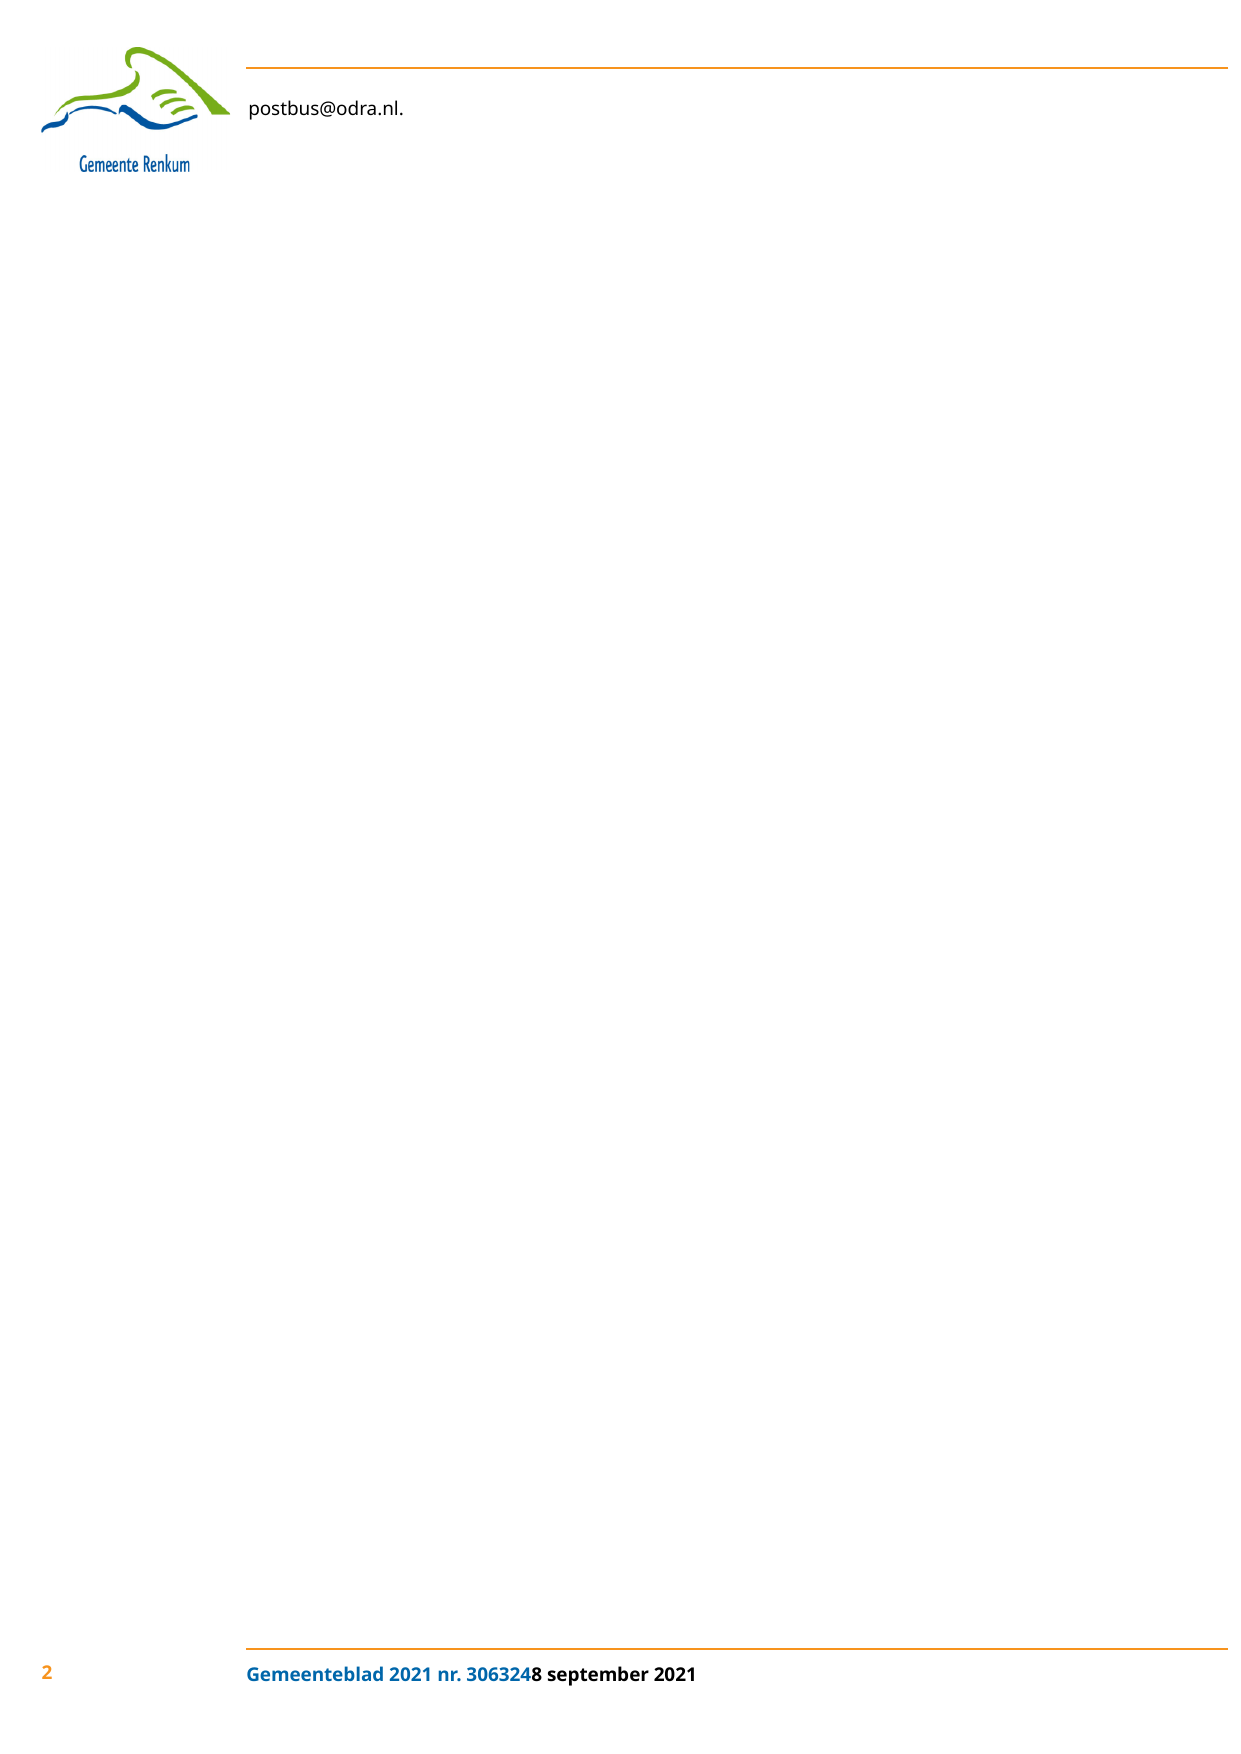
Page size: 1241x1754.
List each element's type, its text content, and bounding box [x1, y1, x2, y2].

text postbus@odra.nl. [248, 95, 1152, 121]
picture [41, 47, 231, 172]
